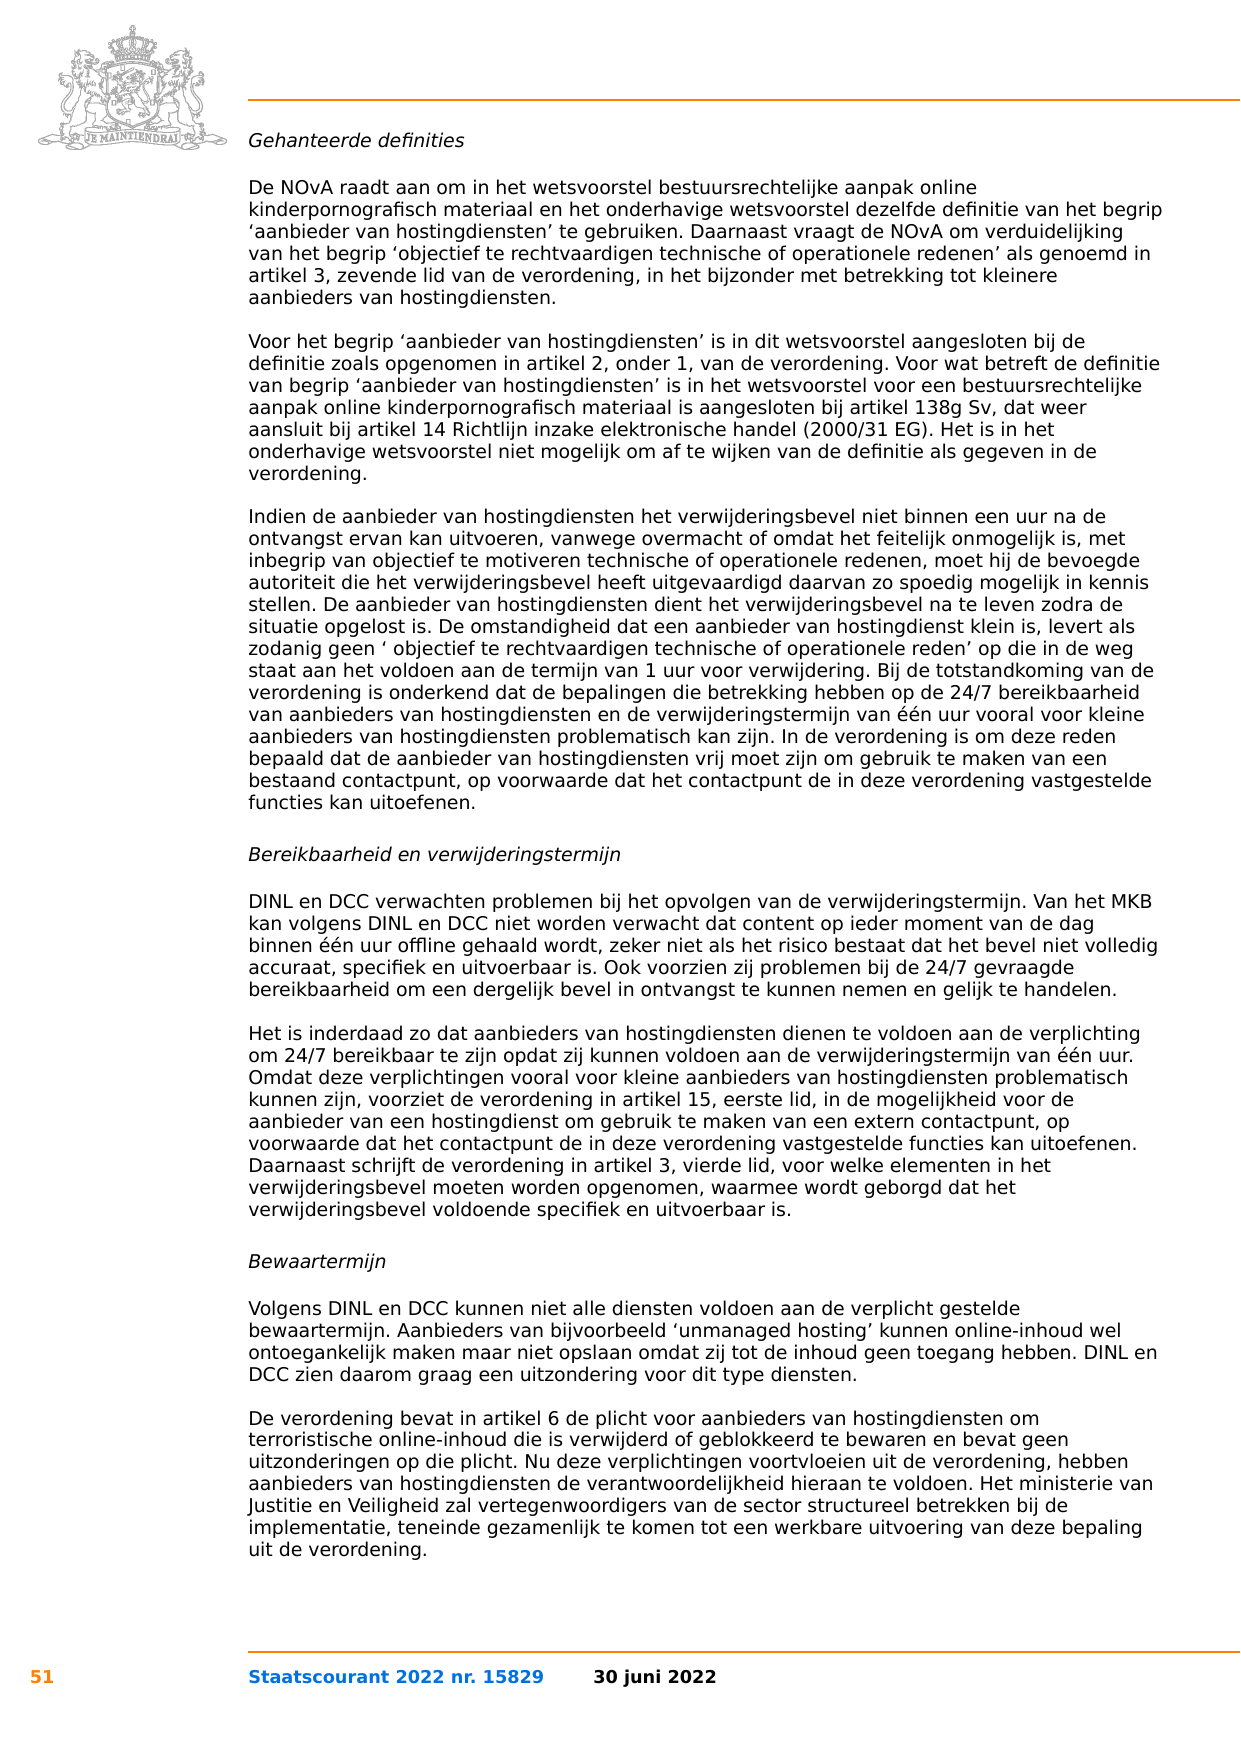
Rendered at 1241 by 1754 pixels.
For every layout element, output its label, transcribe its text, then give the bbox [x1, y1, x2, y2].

subtitle Bereikbaarheid en verwijderingstermijn [248, 844, 1163, 866]
subtitle Bewaartermijn [248, 1251, 1163, 1273]
picture [38, 25, 227, 150]
text DINL en DCC verwachten problemen bij het opvolgen van de verwijderingstermijn. Van het MKB kan volgens DINL en DCC niet worden verwacht dat content op ieder moment van de dag binnen één uur offline gehaald wordt, zeker niet als het risico bestaat dat het bevel niet volledig accuraat, specifiek en uitvoerbaar is. Ook voorzien zij problemen bij de 24/7 gevraagde bereikbaarheid om een dergelijk bevel in ontvangst te kunnen nemen en gelijk te handelen. [248, 891, 1163, 1001]
subtitle Gehanteerde definities [248, 130, 1163, 152]
text Indien de aanbieder van hostingdiensten het verwijderingsbevel niet binnen een uur na de ontvangst ervan kan uitvoeren, vanwege overmacht of omdat het feitelijk onmogelijk is, met inbegrip van objectief te motiveren technische of operationele redenen, moet hij de bevoegde autoriteit die het verwijderingsbevel heeft uitgevaardigd daarvan zo spoedig mogelijk in kennis stellen. De aanbieder van hostingdiensten dient het verwijderingsbevel na te leven zodra de situatie opgelost is. De omstandigheid dat een aanbieder van hostingdienst klein is, levert als zodanig geen ‘ objectief te rechtvaardigen technische of operationele reden’ op die in de weg staat aan het voldoen aan de termijn van 1 uur voor verwijdering. Bij de totstandkoming van de verordening is onderkend dat de bepalingen die betrekking hebben op de 24/7 bereikbaarheid van aanbieders van hostingdiensten en de verwijderingstermijn van één uur vooral voor kleine aanbieders van hostingdiensten problematisch kan zijn. In de verordening is om deze reden bepaald dat de aanbieder van hostingdiensten vrij moet zijn om gebruik te maken van een bestaand contactpunt, op voorwaarde dat het contactpunt de in deze verordening vastgestelde functies kan uitoefenen. [248, 506, 1163, 814]
text Het is inderdaad zo dat aanbieders van hostingdiensten dienen te voldoen aan de verplichting om 24/7 bereikbaar te zijn opdat zij kunnen voldoen aan de verwijderingstermijn van één uur. Omdat deze verplichtingen vooral voor kleine aanbieders van hostingdiensten problematisch kunnen zijn, voorziet de verordening in artikel 15, eerste lid, in de mogelijkheid voor de aanbieder van een hostingdienst om gebruik te maken van een extern contactpunt, op voorwaarde dat het contactpunt de in deze verordening vastgestelde functies kan uitoefenen. Daarnaast schrijft de verordening in artikel 3, vierde lid, voor welke elementen in het verwijderingsbevel moeten worden opgenomen, waarmee wordt geborgd dat het verwijderingsbevel voldoende specifiek en uitvoerbaar is. [248, 1023, 1163, 1221]
text Voor het begrip ‘aanbieder van hostingdiensten’ is in dit wetsvoorstel aangesloten bij de definitie zoals opgenomen in artikel 2, onder 1, van de verordening. Voor wat betreft de definitie van begrip ‘aanbieder van hostingdiensten’ is in het wetsvoorstel voor een bestuursrechtelijke aanpak online kinderpornografisch materiaal is aangesloten bij artikel 138g Sv, dat weer aansluit bij artikel 14 Richtlijn inzake elektronische handel (2000/31 EG). Het is in het onderhavige wetsvoorstel niet mogelijk om af te wijken van de definitie als gegeven in de verordening. [248, 331, 1163, 484]
text Volgens DINL en DCC kunnen niet alle diensten voldoen aan de verplicht gestelde bewaartermijn. Aanbieders van bijvoorbeeld ‘unmanaged hosting’ kunnen online-inhoud wel ontoegankelijk maken maar niet opslaan omdat zij tot de inhoud geen toegang hebben. DINL en DCC zien daarom graag een uitzondering voor dit type diensten. [248, 1298, 1163, 1386]
text De verordening bevat in artikel 6 de plicht voor aanbieders van hostingdiensten om terroristische online-inhoud die is verwijderd of geblokkeerd te bewaren en bevat geen uitzonderingen op die plicht. Nu deze verplichtingen voortvloeien uit de verordening, hebben aanbieders van hostingdiensten de verantwoordelijkheid hieraan te voldoen. Het ministerie van Justitie en Veiligheid zal vertegenwoordigers van de sector structureel betrekken bij de implementatie, teneinde gezamenlijk te komen tot een werkbare uitvoering van deze bepaling uit de verordening. [248, 1407, 1163, 1561]
text De NOvA raadt aan om in het wetsvoorstel bestuursrechtelijke aanpak online kinderpornografisch materiaal en het onderhavige wetsvoorstel dezelfde definitie van het begrip ‘aanbieder van hostingdiensten’ te gebruiken. Daarnaast vraagt de NOvA om verduidelijking van het begrip ‘objectief te rechtvaardigen technische of operationele redenen’ als genoemd in artikel 3, zevende lid van de verordening, in het bijzonder met betrekking tot kleinere aanbieders van hostingdiensten. [248, 177, 1163, 309]
